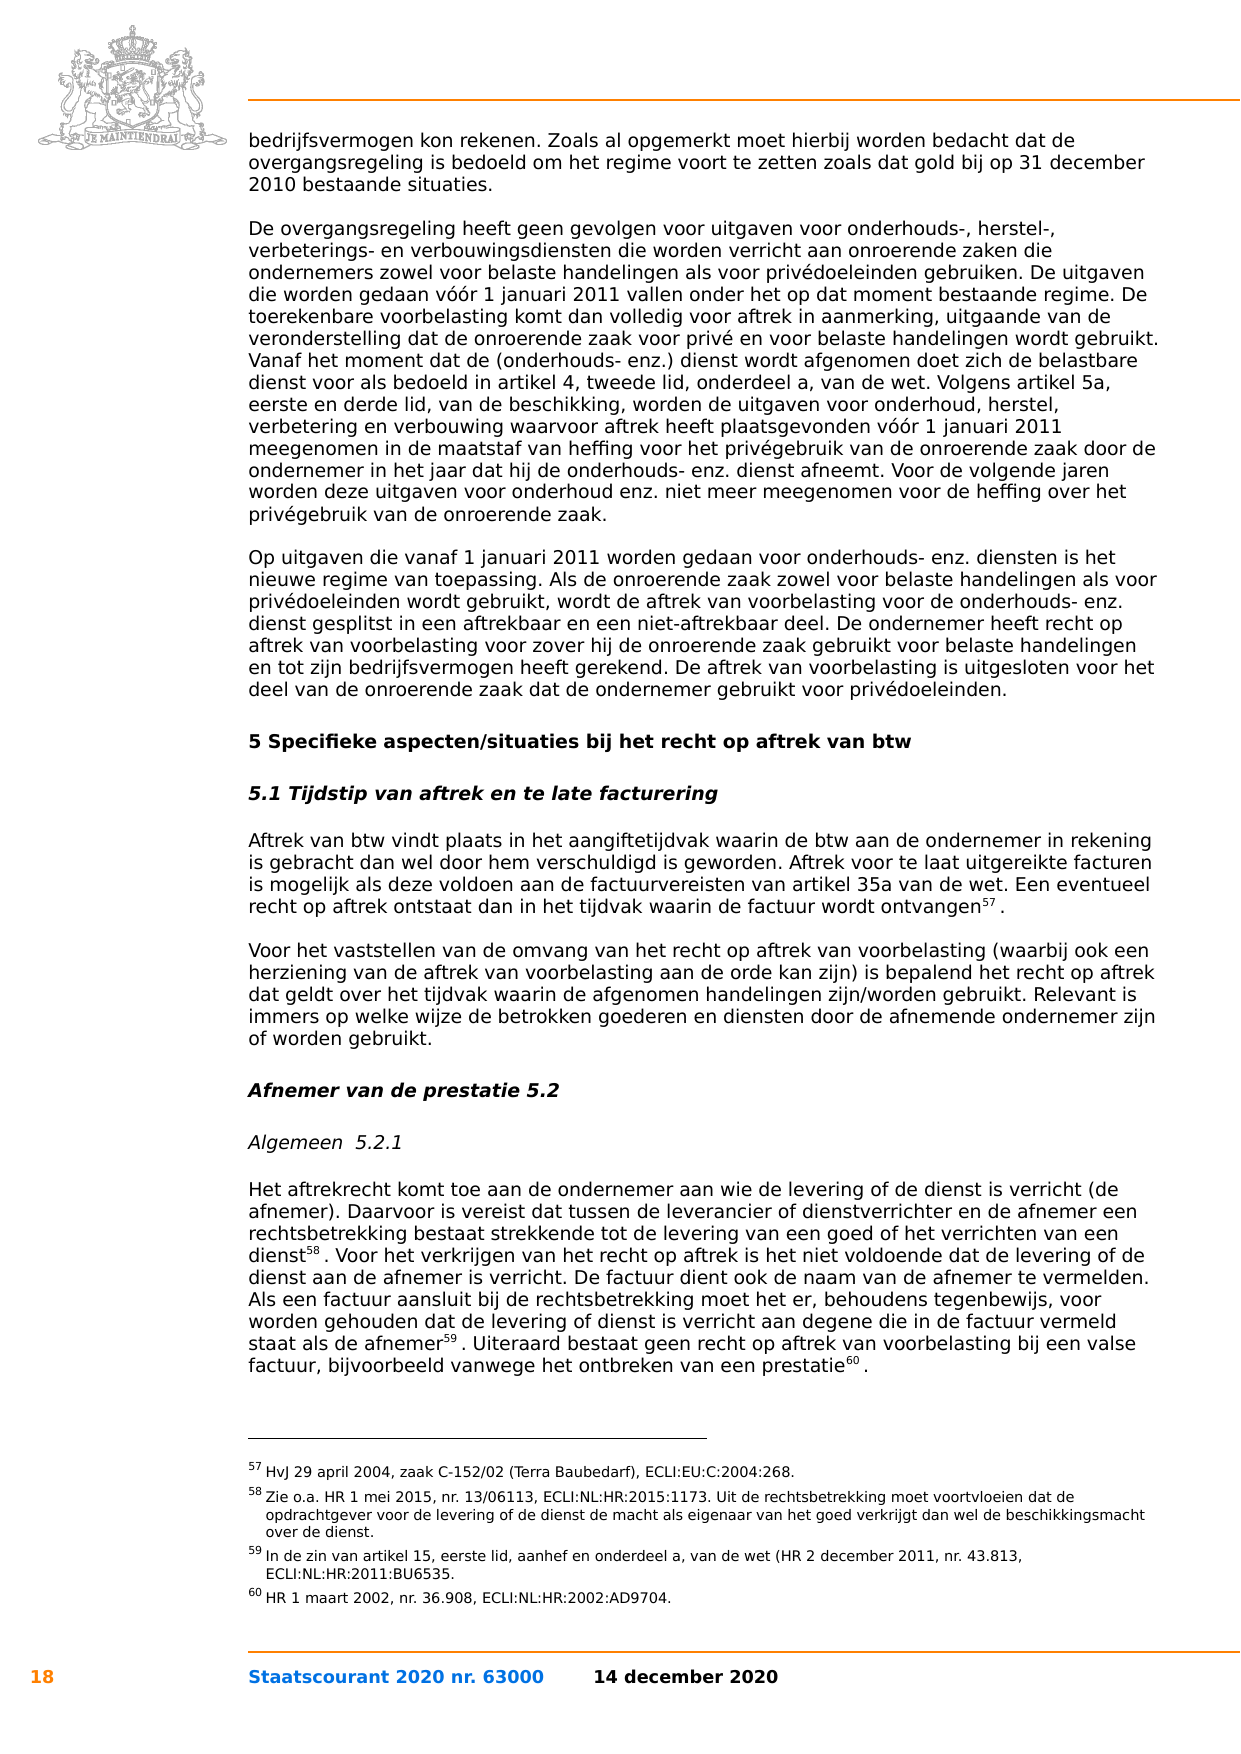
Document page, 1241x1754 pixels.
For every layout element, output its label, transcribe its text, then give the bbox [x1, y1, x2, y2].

text Op uitgaven die vanaf 1 januari 2011 worden gedaan voor onderhouds- enz. diensten is het nieuwe regime van toepassing. Als de onroerende zaak zowel voor belaste handelingen als voor privédoeleinden wordt gebruikt, wordt de aftrek van voorbelasting voor de onderhouds- enz. dienst gesplitst in een aftrekbaar en een niet-aftrekbaar deel. De ondernemer heeft recht op aftrek van voorbelasting voor zover hij de onroerende zaak gebruikt voor belaste handelingen en tot zijn bedrijfsvermogen heeft gerekend. De aftrek van voorbelasting is uitgesloten voor het deel van de onroerende zaak dat de ondernemer gebruikt voor privédoeleinden. [248, 547, 1163, 701]
text HR 1 maart 2002, nr. 36.908, ECLI:NL:HR:2002:AD9704. [248, 1586, 1163, 1608]
subtitle 5 Specifieke aspecten/situaties bij het recht op aftrek van btw [248, 731, 1163, 753]
text Aftrek van btw vindt plaats in het aangiftetijdvak waarin de btw aan de ondernemer in rekening is gebracht dan wel door hem verschuldigd is geworden. Aftrek voor te laat uitgereikte facturen is mogelijk als deze voldoen aan de factuurvereisten van artikel 35a van de wet. Een eventueel recht op aftrek ontstaat dan in het tijdvak waarin de factuur wordt ontvangen. [248, 830, 1163, 918]
subtitle Algemeen 5.2.1 [248, 1132, 1163, 1154]
text Het aftrekrecht komt toe aan de ondernemer aan wie de levering of de dienst is verricht (de afnemer). Daarvoor is vereist dat tussen de leverancier of dienstverrichter en de afnemer een rechtsbetrekking bestaat strekkende tot de levering van een goed of het verrichten van een dienst. Voor het verkrijgen van het recht op aftrek is het niet voldoende dat de levering of de dienst aan de afnemer is verricht. De factuur dient ook de naam van de afnemer te vermelden. Als een factuur aansluit bij de rechtsbetrekking moet het er, behoudens tegenbewijs, voor worden gehouden dat de levering of dienst is verricht aan degene die in de factuur vermeld staat als de afnemer. Uiteraard bestaat geen recht op aftrek van voorbelasting bij een valse factuur, bijvoorbeeld vanwege het ontbreken van een prestatie. [248, 1179, 1163, 1377]
subtitle Afnemer van de prestatie 5.2 [248, 1080, 1163, 1102]
subtitle 5.1 Tijdstip van aftrek en te late facturering [248, 783, 1163, 805]
picture [38, 25, 227, 150]
text De overgangsregeling heeft geen gevolgen voor uitgaven voor onderhouds-, herstel-, verbeterings- en verbouwingsdiensten die worden verricht aan onroerende zaken die ondernemers zowel voor belaste handelingen als voor privédoeleinden gebruiken. De uitgaven die worden gedaan vóór 1 januari 2011 vallen onder het op dat moment bestaande regime. De toerekenbare voorbelasting komt dan volledig voor aftrek in aanmerking, uitgaande van de veronderstelling dat de onroerende zaak voor privé en voor belaste handelingen wordt gebruikt. Vanaf het moment dat de (onderhouds- enz.) dienst wordt afgenomen doet zich de belastbare dienst voor als bedoeld in artikel 4, tweede lid, onderdeel a, van de wet. Volgens artikel 5a, eerste en derde lid, van de beschikking, worden de uitgaven voor onderhoud, herstel, verbetering en verbouwing waarvoor aftrek heeft plaatsgevonden vóór 1 januari 2011 meegenomen in de maatstaf van heffing voor het privégebruik van de onroerende zaak door de ondernemer in het jaar dat hij de onderhouds- enz. dienst afneemt. Voor de volgende jaren worden deze uitgaven voor onderhoud enz. niet meer meegenomen voor de heffing over het privégebruik van de onroerende zaak. [248, 218, 1163, 525]
text HvJ 29 april 2004, zaak C-152/02 (Terra Baubedarf), ECLI:EU:C:2004:268. [248, 1460, 1163, 1482]
text Zie o.a. HR 1 mei 2015, nr. 13/06113, ECLI:NL:HR:2015:1173. Uit de rechtsbetrekking moet voortvloeien dat de opdrachtgever voor de levering of de dienst de macht als eigenaar van het goed verkrijgt dan wel de beschikkingsmacht over de dienst. [248, 1485, 1163, 1541]
text bedrijfsvermogen kon rekenen. Zoals al opgemerkt moet hierbij worden bedacht dat de overgangsregeling is bedoeld om het regime voort te zetten zoals dat gold bij op 31 december 2010 bestaande situaties. [248, 130, 1163, 196]
text In de zin van artikel 15, eerste lid, aanhef en onderdeel a, van de wet (HR 2 december 2011, nr. 43.813, ECLI:NL:HR:2011:BU6535. [248, 1544, 1163, 1583]
text Voor het vaststellen van de omvang van het recht op aftrek van voorbelasting (waarbij ook een herziening van de aftrek van voorbelasting aan de orde kan zijn) is bepalend het recht op aftrek dat geldt over het tijdvak waarin de afgenomen handelingen zijn/worden gebruikt. Relevant is immers op welke wijze de betrokken goederen en diensten door de afnemende ondernemer zijn of worden gebruikt. [248, 940, 1163, 1050]
